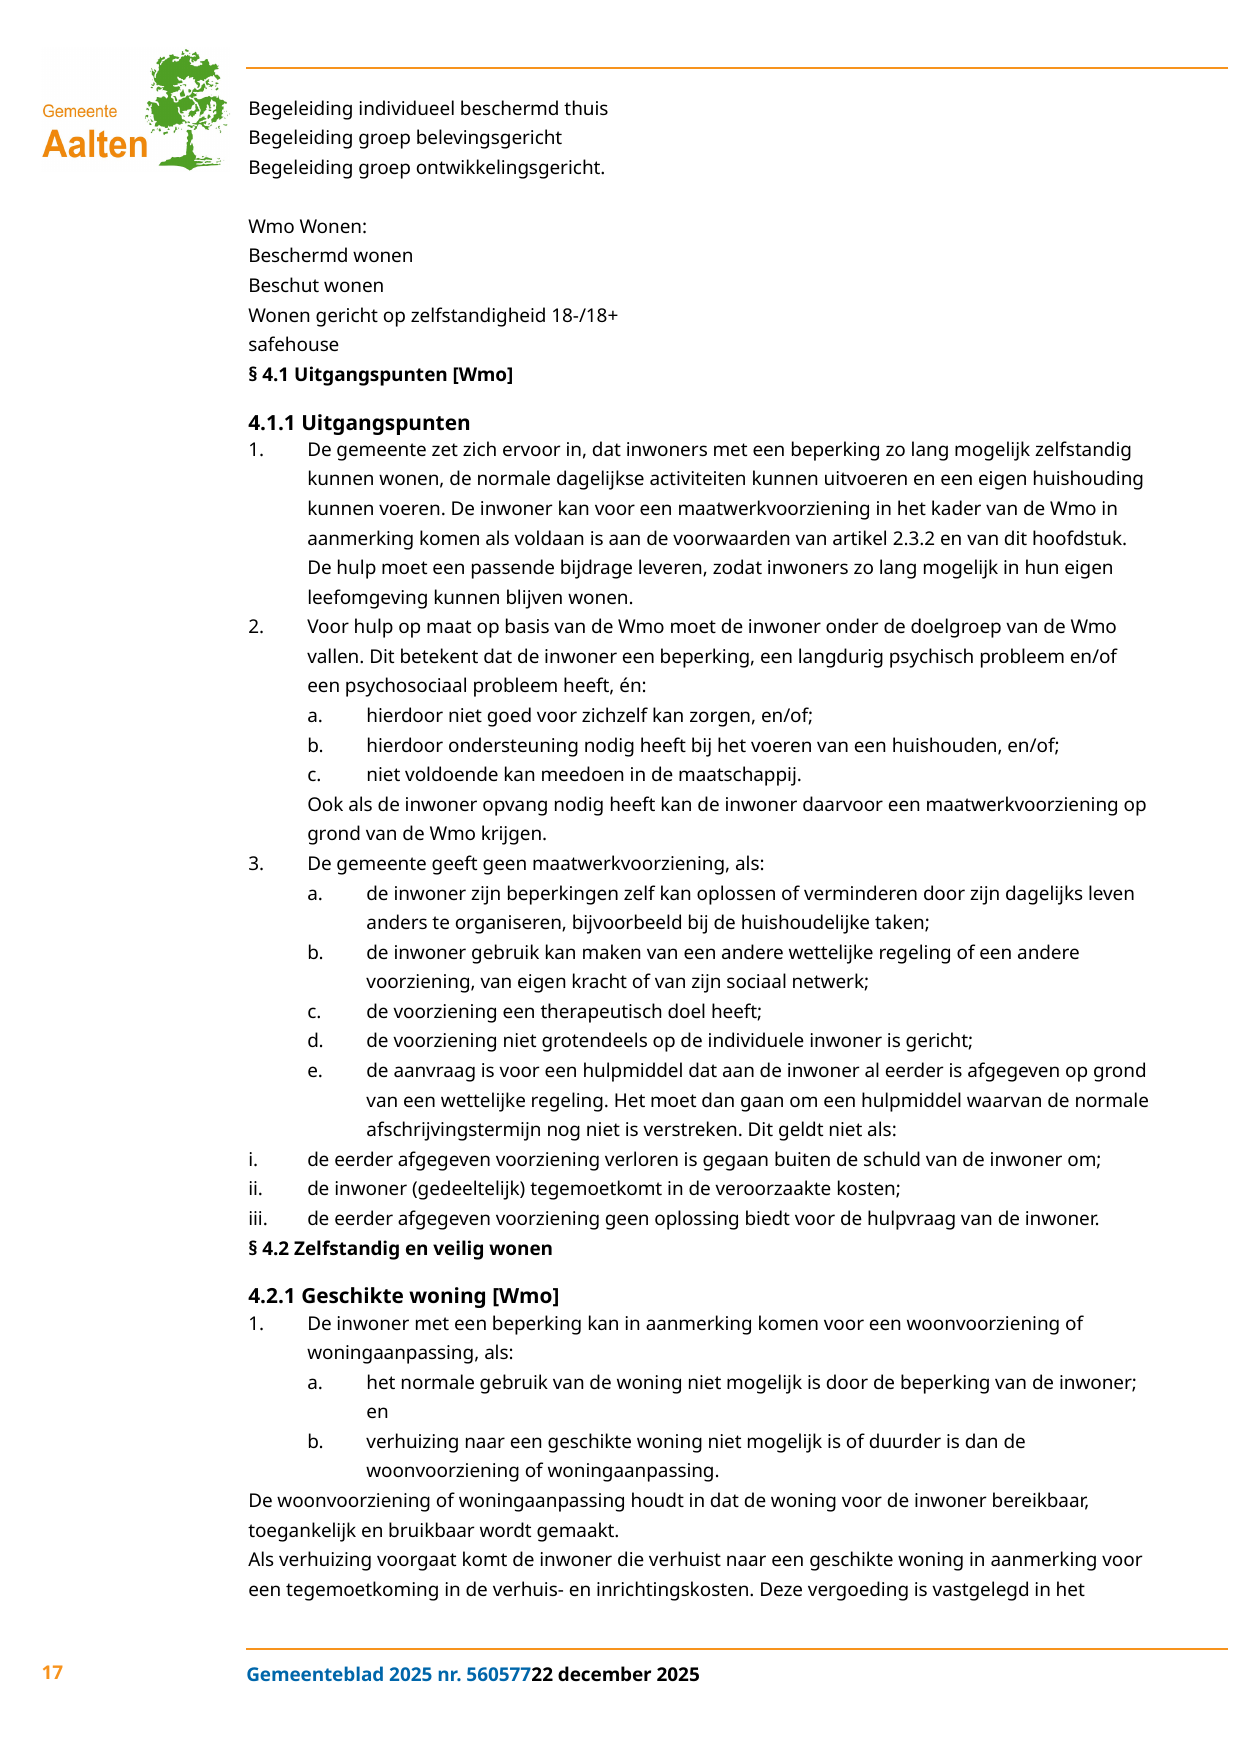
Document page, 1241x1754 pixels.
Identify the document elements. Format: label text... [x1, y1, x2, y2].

list de aanvraag is voor een hulpmiddel dat aan de inwoner al eerder is afgegeven op grond van een wettelijke regeling. Het moet dan gaan om een hulpmiddel waarvan de normale afschrijvingstermijn nog niet is verstreken. Dit geldt niet als: [307, 1057, 1152, 1142]
list Voor hulp op maat op basis van de Wmo moet de inwoner onder de doelgroep van de Wmo vallen. Dit betekent dat de inwoner een beperking, een langdurig psychisch probleem en/of een psychosociaal probleem heeft, én: [248, 613, 1152, 698]
text § 4.2 Zelfstandig en veilig wonen [248, 1235, 1152, 1261]
list hierdoor ondersteuning nodig heeft bij het voeren van een huishouden, en/of; [307, 732, 1152, 758]
text Begeleiding individueel beschermd thuis [248, 95, 1152, 121]
text Beschut wonen [248, 272, 1152, 298]
text safehouse [248, 331, 1152, 357]
text 4.2.1 Geschikte woning [Wmo] [248, 1281, 1152, 1310]
text Beschermd wonen [248, 243, 1152, 268]
list niet voldoende kan meedoen in de maatschappij. [307, 761, 1152, 787]
list de eerder afgegeven voorziening geen oplossing biedt voor de hulpvraag van de inwoner. [248, 1205, 1152, 1231]
list hierdoor niet goed voor zichzelf kan zorgen, en/of; [307, 702, 1152, 728]
text 4.1.1 Uitgangspunten [248, 408, 1152, 436]
text Wonen gericht op zelfstandigheid 18-/18+ [248, 302, 1152, 328]
list Ook als de inwoner opvang nodig heeft kan de inwoner daarvoor een maatwerkvoorziening op grond van de Wmo krijgen. [248, 791, 1152, 846]
list de inwoner zijn beperkingen zelf kan oplossen of verminderen door zijn dagelijks leven anders te organiseren, bijvoorbeeld bij de huishoudelijke taken; [307, 880, 1152, 935]
text § 4.1 Uitgangspunten [Wmo] [248, 361, 1152, 387]
text Begeleiding groep belevingsgericht [248, 124, 1152, 150]
list verhuizing naar een geschikte woning niet mogelijk is of duurder is dan de woonvoorziening of woningaanpassing. [307, 1428, 1152, 1483]
list De inwoner met een beperking kan in aanmerking komen voor een woonvoorziening of woningaanpassing, als: [248, 1310, 1152, 1365]
list de inwoner (gedeeltelijk) tegemoetkomt in de veroorzaakte kosten; [248, 1176, 1152, 1201]
list De gemeente geeft geen maatwerkvoorziening, als: [248, 850, 1152, 876]
text Als verhuizing voorgaat komt de inwoner die verhuist naar een geschikte woning in aanmerking voor een tegemoetkoming in de verhuis- en inrichtingskosten. Deze vergoeding is vastgelegd in het [248, 1546, 1152, 1602]
list de voorziening niet grotendeels op de individuele inwoner is gericht; [307, 1028, 1152, 1053]
text Wmo Wonen: [248, 213, 1152, 239]
list de voorziening een therapeutisch doel heeft; [307, 998, 1152, 1024]
text De woonvoorziening of woningaanpassing houdt in dat de woning voor de inwoner bereikbaar, toegankelijk en bruikbaar wordt gemaakt. [248, 1487, 1152, 1543]
list de eerder afgegeven voorziening verloren is gegaan buiten de schuld van de inwoner om; [248, 1146, 1152, 1172]
list De gemeente zet zich ervoor in, dat inwoners met een beperking zo lang mogelijk zelfstandig kunnen wonen, de normale dagelijkse activiteiten kunnen uitvoeren en een eigen huishouding kunnen voeren. De inwoner kan voor een maatwerkvoorziening in het kader van de Wmo in aanmerking komen als voldaan is aan de voorwaarden van artikel 2.3.2 en van dit hoofdstuk. De hulp moet een passende bijdrage leveren, zodat inwoners zo lang mogelijk in hun eigen leefomgeving kunnen blijven wonen. [248, 436, 1152, 610]
picture [41, 47, 231, 172]
list het normale gebruik van de woning niet mogelijk is door de beperking van de inwoner; en [307, 1369, 1152, 1424]
text Begeleiding groep ontwikkelingsgericht. [248, 154, 1152, 180]
list de inwoner gebruik kan maken van een andere wettelijke regeling of een andere voorziening, van eigen kracht of van zijn sociaal netwerk; [307, 939, 1152, 994]
